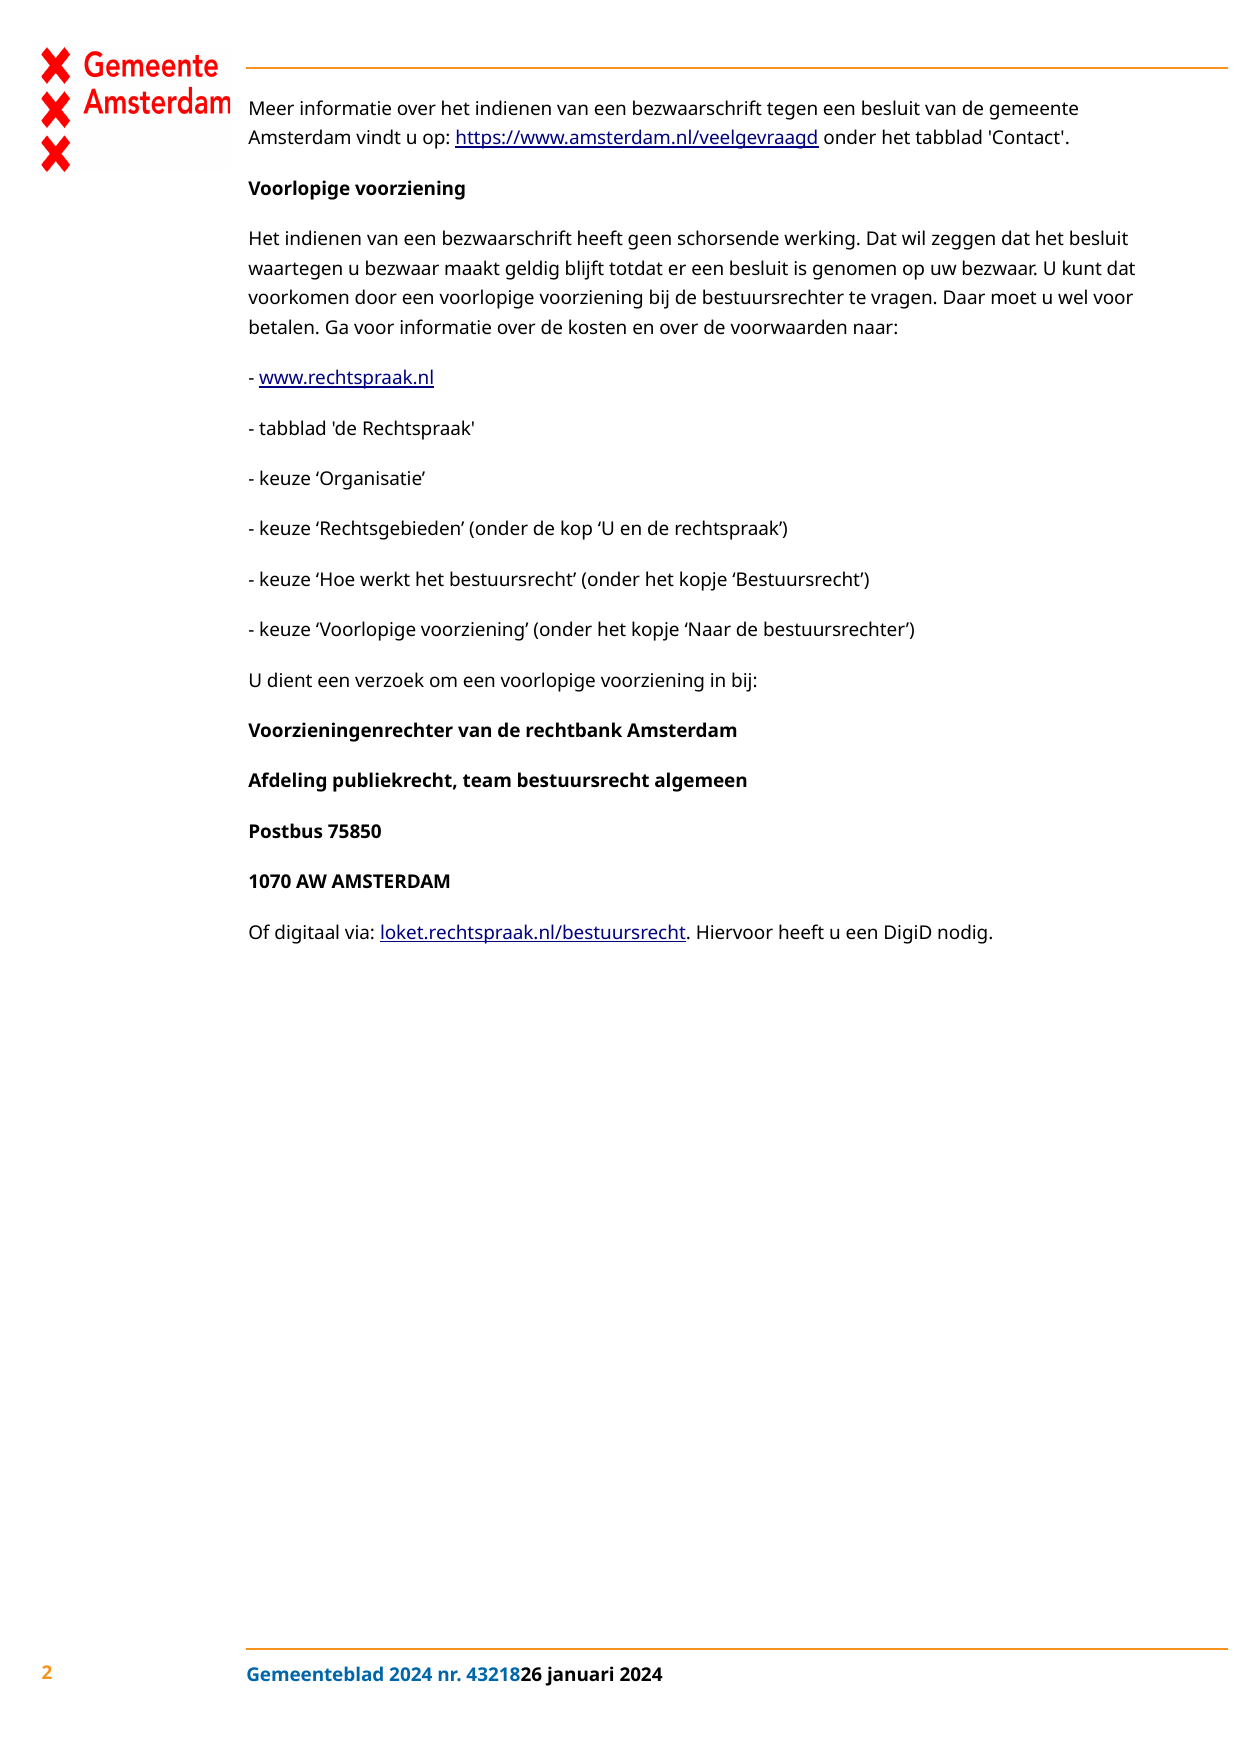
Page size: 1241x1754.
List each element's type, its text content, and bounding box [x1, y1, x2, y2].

text - www.rechtspraak.nl [248, 364, 1152, 390]
text Postbus 75850 [248, 818, 1152, 844]
text Voorzieningenrechter van de rechtbank Amsterdam [248, 717, 1152, 743]
text 1070 AW AMSTERDAM [248, 868, 1152, 894]
text Meer informatie over het indienen van een bezwaarschrift tegen een besluit van de gemeente Amsterdam vindt u op: https://www.amsterdam.nl/veelgevraagd onder het tabblad 'Contact'. [248, 95, 1152, 150]
picture [41, 47, 231, 172]
text U dient een verzoek om een voorlopige voorziening in bij: [248, 667, 1152, 693]
text Voorlopige voorziening [248, 175, 1152, 201]
text Afdeling publiekrecht, team bestuursrecht algemeen [248, 768, 1152, 793]
text Of digitaal via: loket.rechtspraak.nl/bestuursrecht. Hiervoor heeft u een DigiD nodig. [248, 919, 1152, 945]
text - keuze ‘Rechtsgebieden’ (onder de kop ‘U en de rechtspraak’) [248, 516, 1152, 541]
text - keuze ‘Hoe werkt het bestuursrecht’ (onder het kopje ‘Bestuursrecht’) [248, 566, 1152, 592]
text - tabblad 'de Rechtspraak' [248, 415, 1152, 441]
text - keuze ‘Voorlopige voorziening’ (onder het kopje ‘Naar de bestuursrechter’) [248, 616, 1152, 642]
text - keuze ‘Organisatie’ [248, 465, 1152, 491]
text Het indienen van een bezwaarschrift heeft geen schorsende werking. Dat wil zeggen dat het besluit waartegen u bezwaar maakt geldig blijft totdat er een besluit is genomen op uw bezwaar. U kunt dat voorkomen door een voorlopige voorziening bij de bestuursrechter te vragen. Daar moet u wel voor betalen. Ga voor informatie over de kosten en over de voorwaarden naar: [248, 225, 1152, 340]
